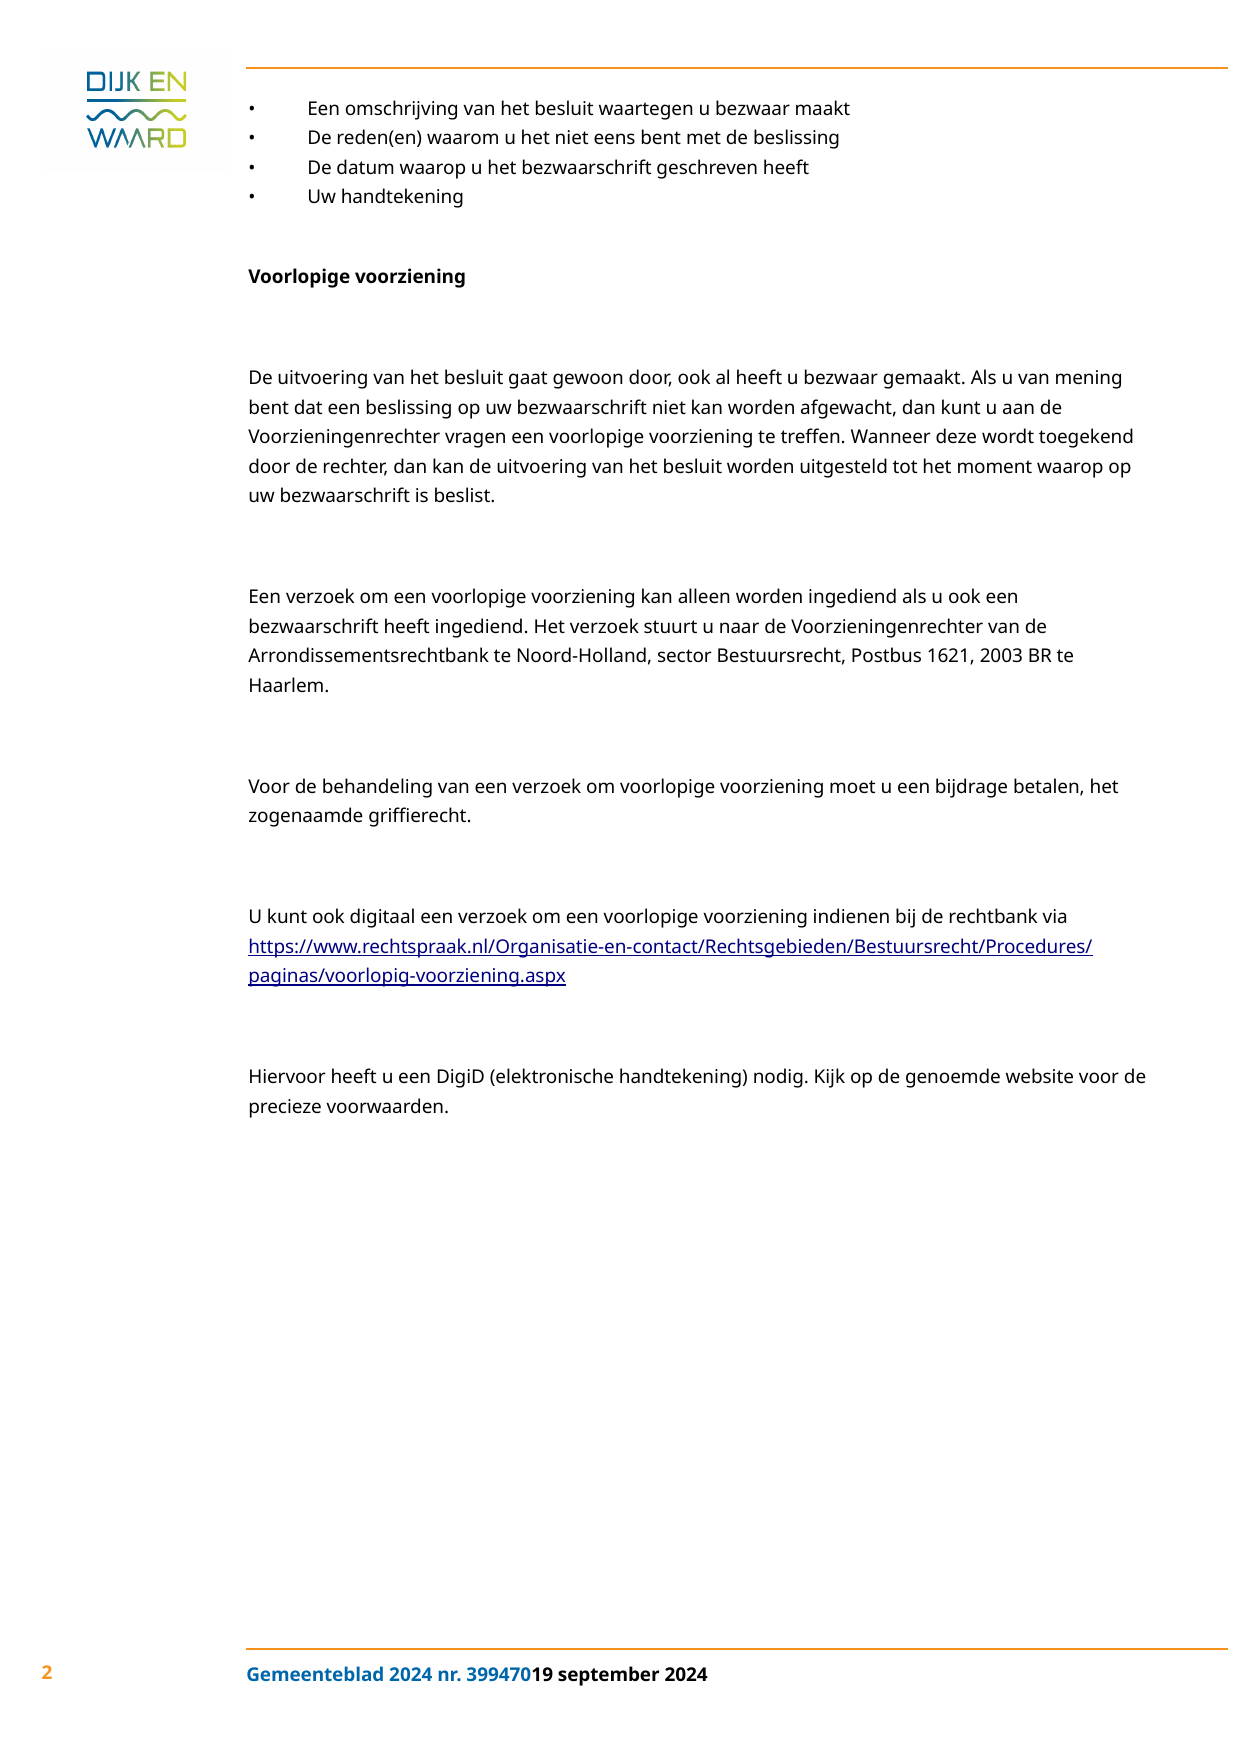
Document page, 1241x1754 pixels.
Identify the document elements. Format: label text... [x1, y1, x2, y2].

text Een verzoek om een voorlopige voorziening kan alleen worden ingediend als u ook een bezwaarschrift heeft ingediend. Het verzoek stuurt u naar de Voorzieningenrechter van de Arrondissementsrechtbank te Noord-Holland, sector Bestuursrecht, Postbus 1621, 2003 BR te Haarlem. [248, 583, 1152, 698]
text U kunt ook digitaal een verzoek om een voorlopige voorziening indienen bij de rechtbank via https://www.rechtspraak.nl/Organisatie-en-contact/Rechtsgebieden/Bestuursrecht/Procedures/paginas/voorlopig-voorziening.aspx [248, 903, 1152, 988]
picture [41, 47, 231, 172]
text De uitvoering van het besluit gaat gewoon door, ook al heeft u bezwaar gemaakt. Als u van mening bent dat een beslissing op uw bezwaarschrift niet kan worden afgewacht, dan kunt u aan de Voorzieningenrechter vragen een voorlopige voorziening te treffen. Wanneer deze wordt toegekend door de rechter, dan kan de uitvoering van het besluit worden uitgesteld tot het moment waarop op uw bezwaarschrift is beslist. [248, 364, 1152, 508]
text Hiervoor heeft u een DigiD (elektronische handtekening) nodig. Kijk op de genoemde website voor de precieze voorwaarden. [248, 1063, 1152, 1119]
list Uw handtekening [248, 183, 1152, 209]
list De datum waarop u het bezwaarschrift geschreven heeft [248, 154, 1152, 180]
text Voor de behandeling van een verzoek om voorlopige voorziening moet u een bijdrage betalen, het zogenaamde griffierecht. [248, 773, 1152, 828]
list De reden(en) waarom u het niet eens bent met de beslissing [248, 124, 1152, 150]
text Voorlopige voorziening [248, 263, 1152, 289]
list Een omschrijving van het besluit waartegen u bezwaar maakt [248, 95, 1152, 121]
